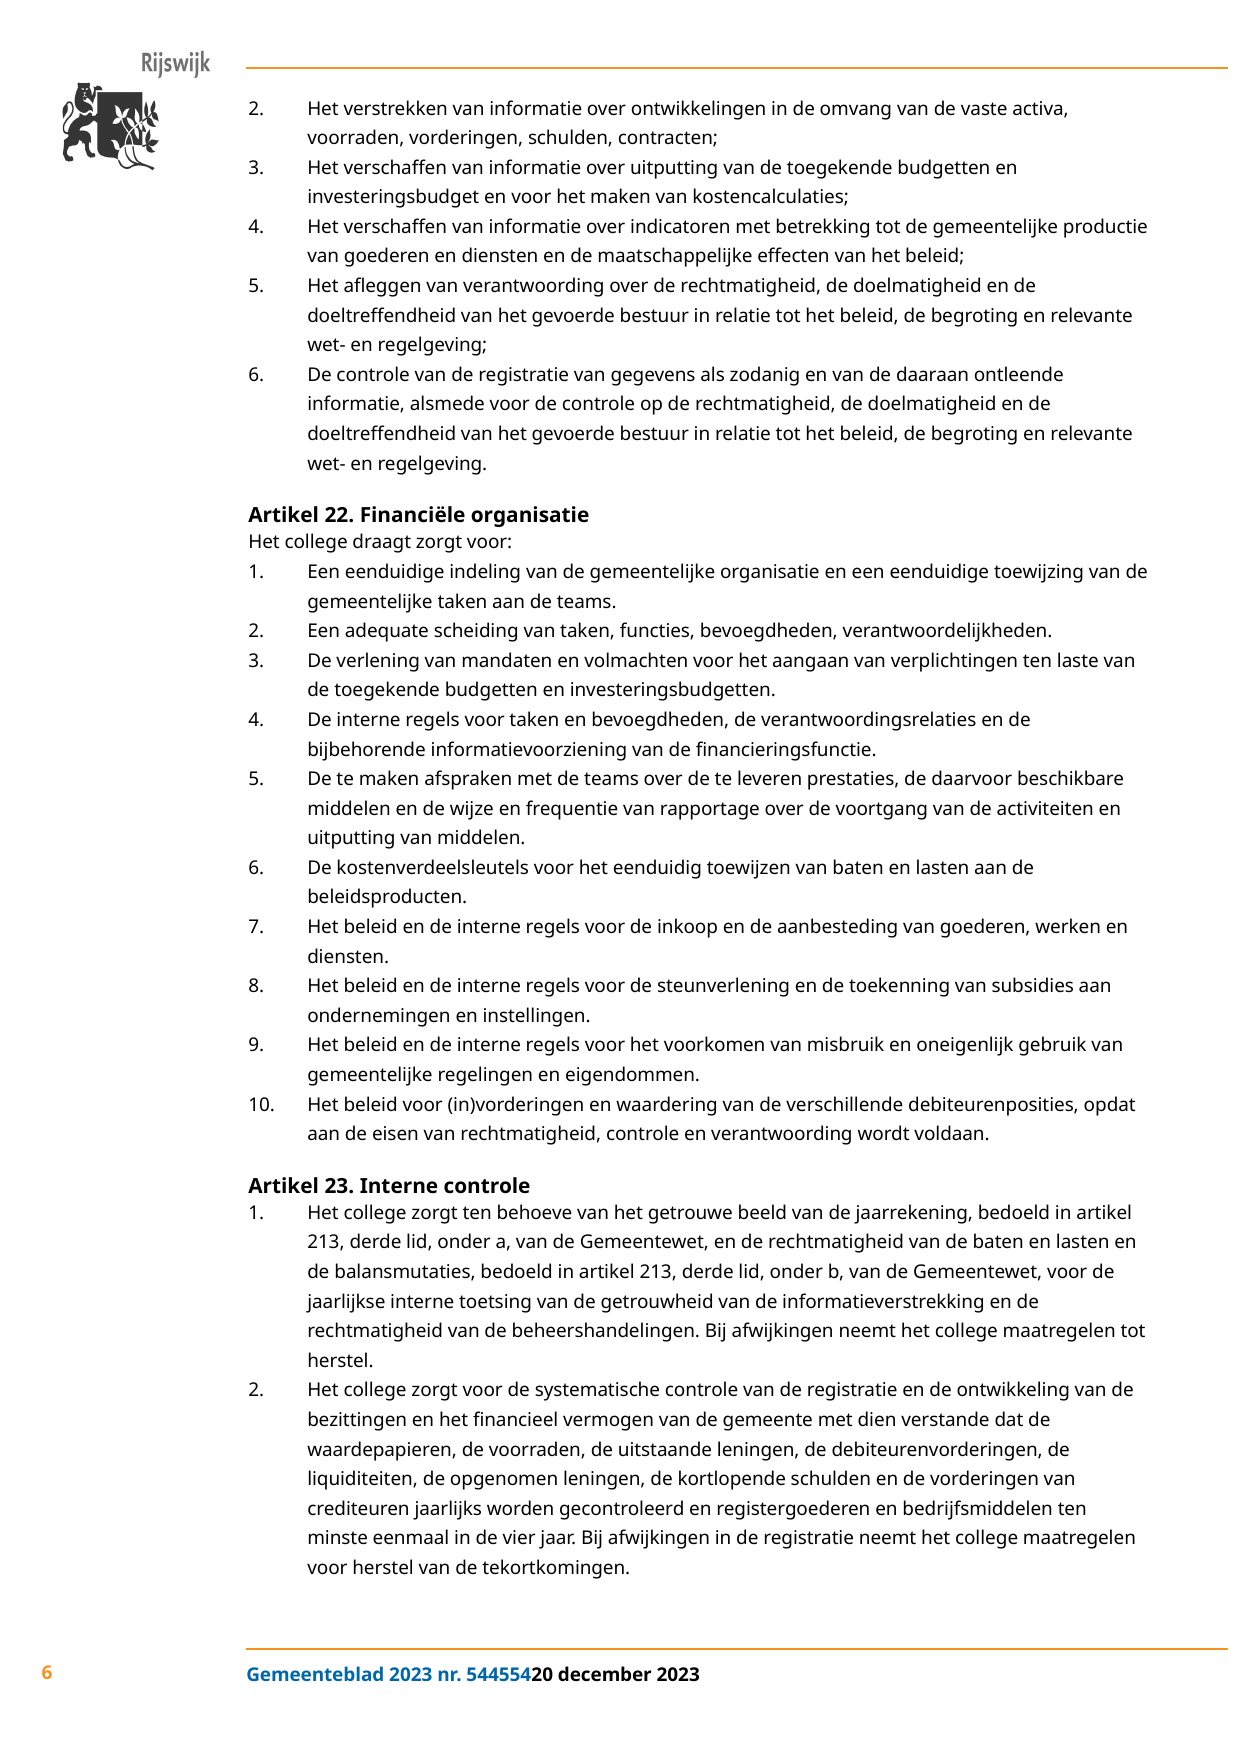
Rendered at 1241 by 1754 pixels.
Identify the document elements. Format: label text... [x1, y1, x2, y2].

list Het beleid voor (in)vorderingen en waardering van de verschillende debiteurenposities, opdat aan de eisen van rechtmatigheid, controle en verantwoording wordt voldaan. [248, 1091, 1152, 1146]
list Het beleid en de interne regels voor de steunverlening en de toekenning van subsidies aan ondernemingen en instellingen. [248, 972, 1152, 1028]
list Het verstrekken van informatie over ontwikkelingen in de omvang van de vaste activa, voorraden, vorderingen, schulden, contracten; [248, 95, 1152, 150]
list Het afleggen van verantwoording over de rechtmatigheid, de doelmatigheid en de doeltreffendheid van het gevoerde bestuur in relatie tot het beleid, de begroting en relevante wet- en regelgeving; [248, 272, 1152, 357]
list Het college zorgt ten behoeve van het getrouwe beeld van de jaarrekening, bedoeld in artikel 213, derde lid, onder a, van de Gemeentewet, en de rechtmatigheid van de baten en lasten en de balansmutaties, bedoeld in artikel 213, derde lid, onder b, van de Gemeentewet, voor de jaarlijkse interne toetsing van de getrouwheid van de informatieverstrekking en de rechtmatigheid van de beheershandelingen. Bij afwijkingen neemt het college maatregelen tot herstel. [248, 1199, 1152, 1373]
list Een eenduidige indeling van de gemeentelijke organisatie en een eenduidige toewijzing van de gemeentelijke taken aan de teams. [248, 558, 1152, 613]
list De kostenverdeelsleutels voor het eenduidig toewijzen van baten en lasten aan de beleidsproducten. [248, 854, 1152, 909]
list De verlening van mandaten en volmachten voor het aangaan van verplichtingen ten laste van de toegekende budgetten en investeringsbudgetten. [248, 647, 1152, 702]
text Het college draagt zorgt voor: [248, 529, 1152, 554]
list Een adequate scheiding van taken, functies, bevoegdheden, verantwoordelijkheden. [248, 617, 1152, 643]
text Artikel 23. Interne controle [248, 1171, 1152, 1199]
list Het verschaffen van informatie over indicatoren met betrekking tot de gemeentelijke productie van goederen en diensten en de maatschappelijke effecten van het beleid; [248, 213, 1152, 268]
list De te maken afspraken met de teams over de te leveren prestaties, de daarvoor beschikbare middelen en de wijze en frequentie van rapportage over de voortgang van de activiteiten en uitputting van middelen. [248, 765, 1152, 850]
picture [41, 47, 231, 172]
list Het beleid en de interne regels voor het voorkomen van misbruik en oneigenlijk gebruik van gemeentelijke regelingen en eigendommen. [248, 1032, 1152, 1087]
list De interne regels voor taken en bevoegdheden, de verantwoordingsrelaties en de bijbehorende informatievoorziening van de financieringsfunctie. [248, 706, 1152, 761]
list De controle van de registratie van gegevens als zodanig en van de daaraan ontleende informatie, alsmede voor de controle op de rechtmatigheid, de doelmatigheid en de doeltreffendheid van het gevoerde bestuur in relatie tot het beleid, de begroting en relevante wet- en regelgeving. [248, 361, 1152, 476]
list Het beleid en de interne regels voor de inkoop en de aanbesteding van goederen, werken en diensten. [248, 913, 1152, 968]
list Het verschaffen van informatie over uitputting van de toegekende budgetten en investeringsbudget en voor het maken van kostencalculaties; [248, 154, 1152, 209]
text Artikel 22. Financiële organisatie [248, 500, 1152, 529]
list Het college zorgt voor de systematische controle van de registratie en de ontwikkeling van de bezittingen en het financieel vermogen van de gemeente met dien verstande dat de waardepapieren, de voorraden, de uitstaande leningen, de debiteurenvorderingen, de liquiditeiten, de opgenomen leningen, de kortlopende schulden en de vorderingen van crediteuren jaarlijks worden gecontroleerd en registergoederen en bedrijfsmiddelen ten minste eenmaal in de vier jaar. Bij afwijkingen in de registratie neemt het college maatregelen voor herstel van de tekortkomingen. [248, 1377, 1152, 1580]
